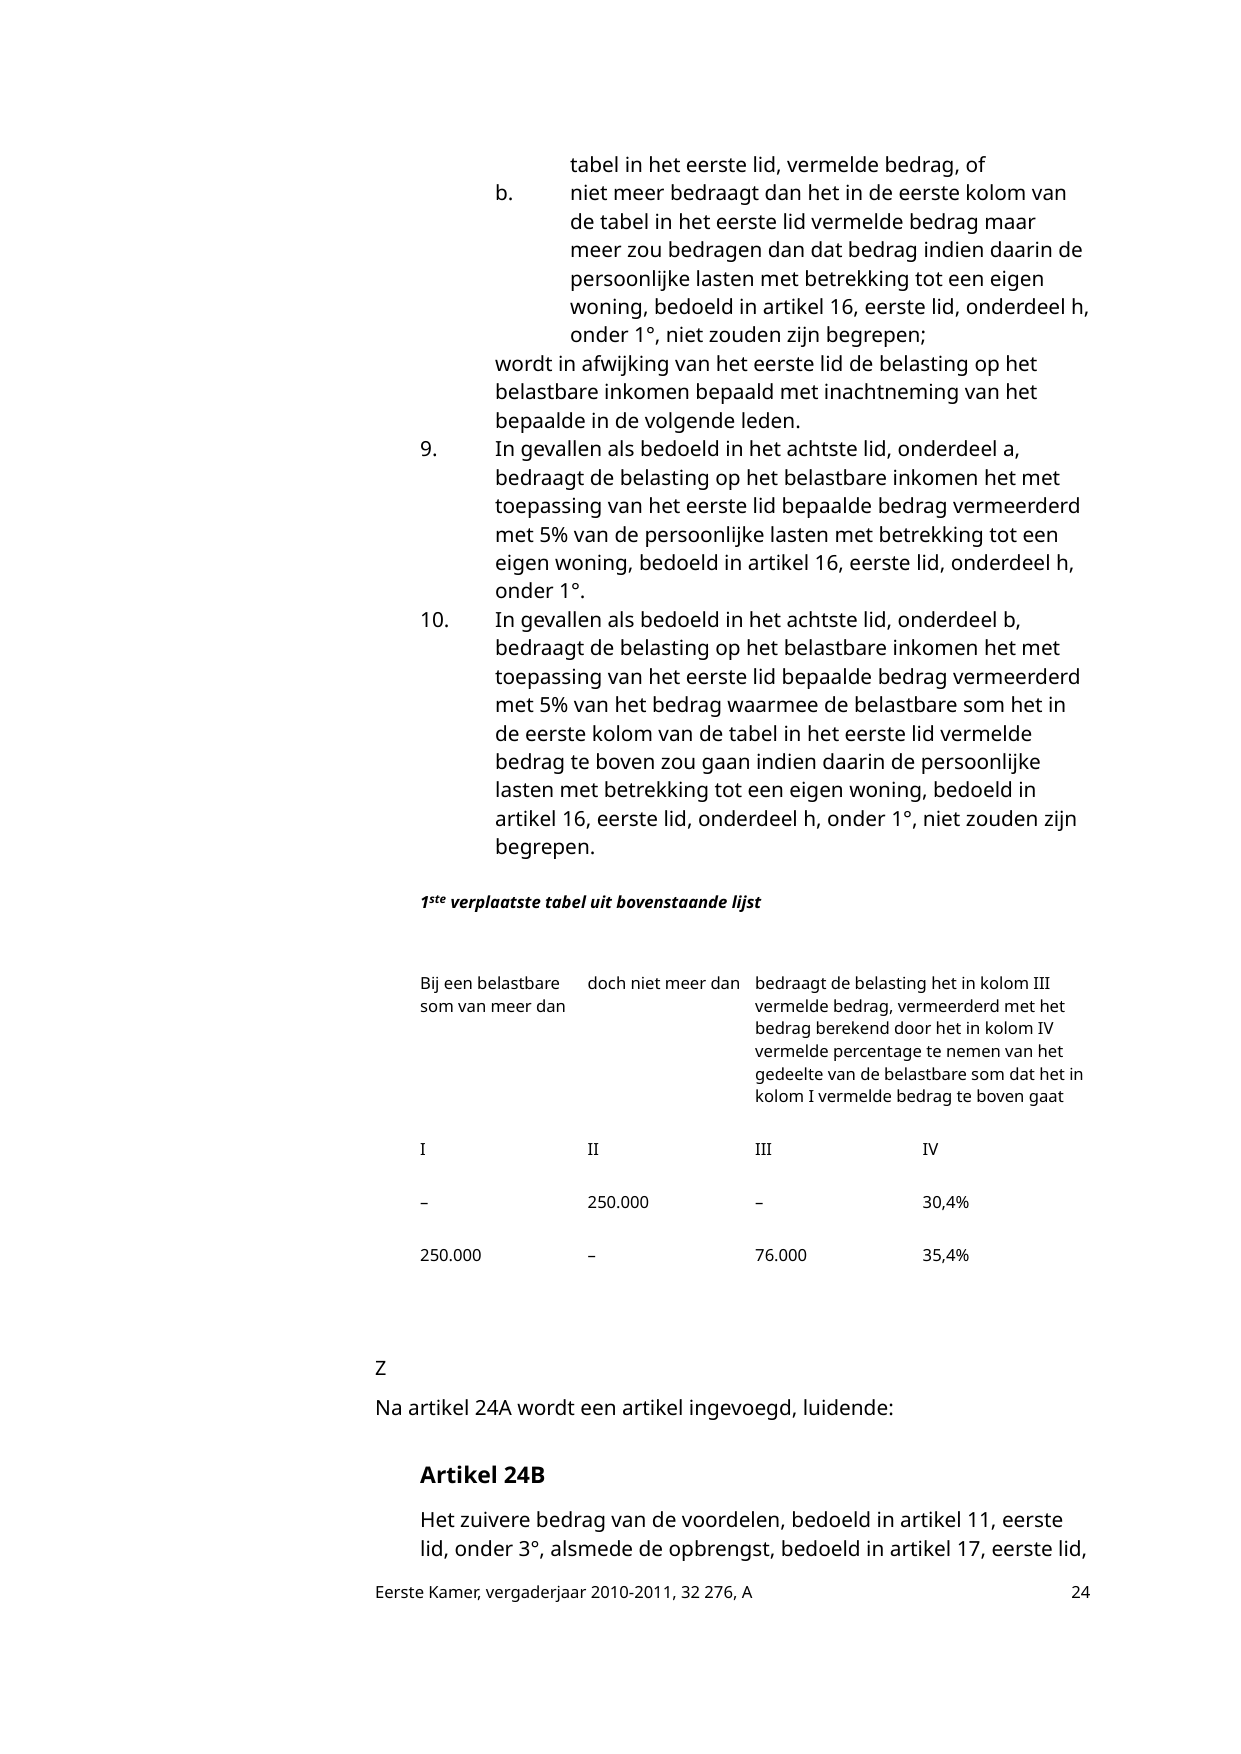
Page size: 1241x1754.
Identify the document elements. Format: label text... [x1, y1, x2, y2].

table_cell – [588, 1243, 755, 1296]
table_cell 35,4% [923, 1243, 1090, 1296]
list wordt in afwijking van het eerste lid de belasting op het belastbare inkomen bepaald met inachtneming van het bepaalde in de volgende leden. [420, 349, 1090, 434]
table_cell 30,4% [923, 1191, 1090, 1243]
table_cell II [588, 1138, 755, 1191]
table_cell IV [923, 1138, 1090, 1191]
table_cell – [420, 1191, 587, 1243]
table_cell I [420, 1138, 587, 1191]
text Het zuivere bedrag van de voordelen, bedoeld in artikel 11, eerste lid, onder 3°, alsmede de opbrengst, bedoeld in artikel 17, eerste lid, [420, 1505, 1090, 1562]
list In gevallen als bedoeld in het achtste lid, onderdeel b, bedraagt de belasting op het belastbare inkomen het met toepassing van het eerste lid bepaalde bedrag vermeerderd met 5% van het bedrag waarmee de belastbare som het in de eerste kolom van de tabel in het eerste lid vermelde bedrag te boven zou gaan indien daarin de persoonlijke lasten met betrekking tot een eigen woning, bedoeld in artikel 16, eerste lid, onderdeel h, onder 1°, niet zouden zijn begrepen. [420, 605, 1090, 861]
text 1ste verplaatste tabel uit bovenstaande lijst [420, 891, 1090, 914]
table_cell 76.000 [755, 1243, 922, 1296]
list In gevallen als bedoeld in het achtste lid, onderdeel a, bedraagt de belasting op het belastbare inkomen het met toepassing van het eerste lid bepaalde bedrag vermeerderd met 5% van de persoonlijke lasten met betrekking tot een eigen woning, bedoeld in artikel 16, eerste lid, onderdeel h, onder 1°. [420, 434, 1090, 605]
subtitle Artikel 24B [420, 1459, 1090, 1490]
table_header Bij een belastbare som van meer dan [420, 972, 587, 1138]
list niet meer bedraagt dan het in de eerste kolom van de tabel in het eerste lid vermelde bedrag maar meer zou bedragen dan dat bedrag indien daarin de persoonlijke lasten met betrekking tot een eigen woning, bedoeld in artikel 16, eerste lid, onderdeel h, onder 1°, niet zouden zijn begrepen; [495, 178, 1090, 349]
table_header bedraagt de belasting het in kolom III vermelde bedrag, vermeerderd met het bedrag berekend door het in kolom IV vermelde percentage te nemen van het gedeelte van de belastbare som dat het in kolom I vermelde bedrag te boven gaat [755, 972, 1090, 1138]
table_cell 250.000 [420, 1243, 587, 1296]
table_cell – [755, 1191, 922, 1243]
text Z [375, 1354, 1090, 1381]
table_cell 250.000 [588, 1191, 755, 1243]
table_cell III [755, 1138, 922, 1191]
list tabel in het eerste lid, vermelde bedrag, of [495, 150, 1090, 178]
text Na artikel 24A wordt een artikel ingevoegd, luidende: [375, 1393, 1090, 1422]
table_header doch niet meer dan [588, 972, 755, 1138]
